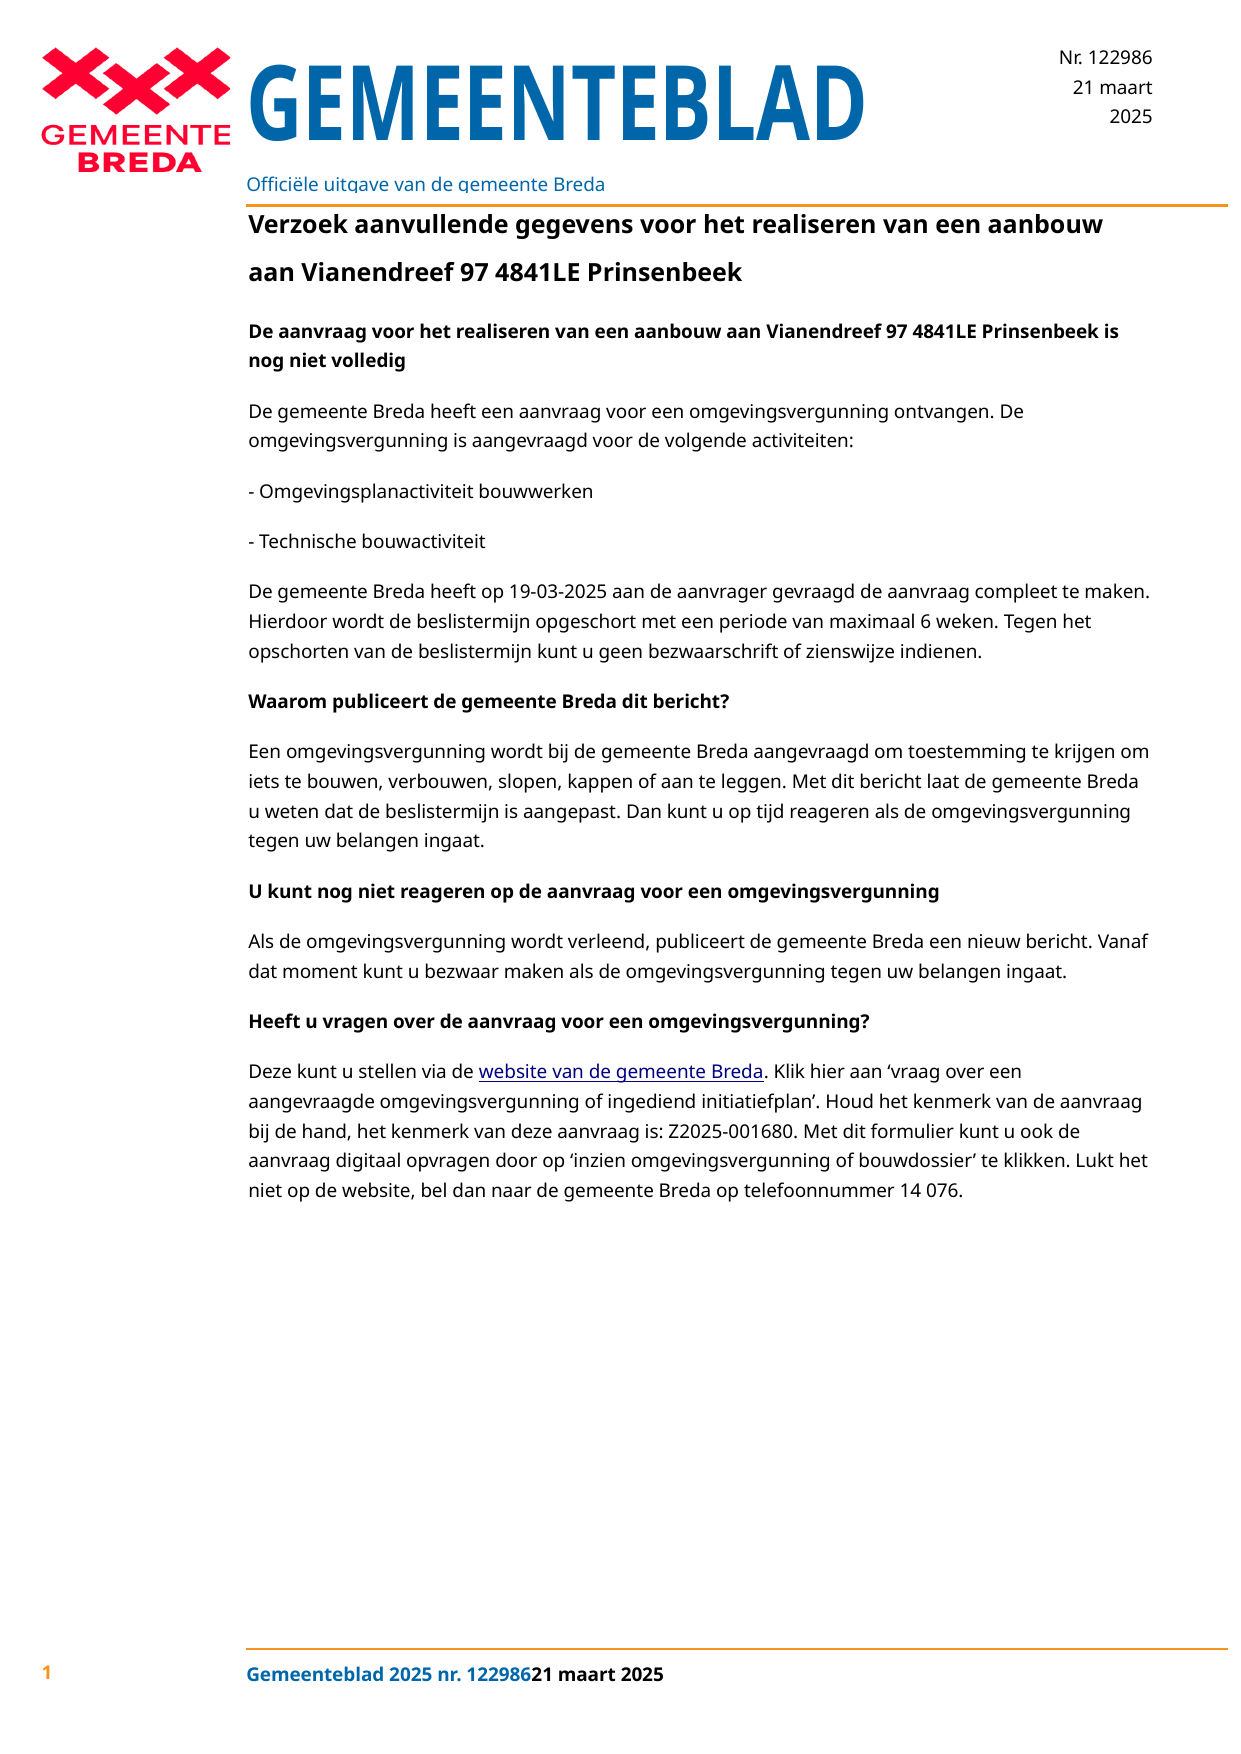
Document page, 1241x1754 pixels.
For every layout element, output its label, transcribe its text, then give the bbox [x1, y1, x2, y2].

text - Technische bouwactiviteit [248, 528, 1152, 554]
text Verzoek aanvullende gegevens voor het realiseren van een aanbouw aan Vianendreef 97 4841LE Prinsenbeek [248, 207, 1152, 288]
text Deze kunt u stellen via de website van de gemeente Breda. Klik hier aan ‘vraag over een aangevraagde omgevingsvergunning of ingediend initiatiefplan’. Houd het kenmerk van de aanvraag bij de hand, het kenmerk van deze aanvraag is: Z2025-001680. Met dit formulier kunt u ook de aanvraag digitaal opvragen door op ‘inzien omgevingsvergunning of bouwdossier’ te klikken. Lukt het niet op de website, bel dan naar de gemeente Breda op telefoonnummer 14 076. [248, 1059, 1152, 1203]
text De gemeente Breda heeft op 19-03-2025 aan de aanvrager gevraagd de aanvraag compleet te maken. Hierdoor wordt de beslistermijn opgeschort met een periode van maximaal 6 weken. Tegen het opschorten van de beslistermijn kunt u geen bezwaarschrift of zienswijze indienen. [248, 579, 1152, 664]
text Als de omgevingsvergunning wordt verleend, publiceert de gemeente Breda een nieuw bericht. Vanaf dat moment kunt u bezwaar maken als de omgevingsvergunning tegen uw belangen ingaat. [248, 928, 1152, 984]
text Een omgevingsvergunning wordt bij de gemeente Breda aangevraagd om toestemming te krijgen om iets te bouwen, verbouwen, slopen, kappen of aan te leggen. Met dit bericht laat de gemeente Breda u weten dat de beslistermijn is aangepast. Dan kunt u op tijd reageren als de omgevingsvergunning tegen uw belangen ingaat. [248, 739, 1152, 853]
text - Omgevingsplanactiviteit bouwwerken [248, 478, 1152, 504]
picture [41, 47, 231, 172]
text Heeft u vragen over de aanvraag voor een omgevingsvergunning? [248, 1008, 1152, 1034]
text De gemeente Breda heeft een aanvraag voor een omgevingsvergunning ontvangen. De omgevingsvergunning is aangevraagd voor de volgende activiteiten: [248, 398, 1152, 453]
text U kunt nog niet reageren op de aanvraag voor een omgevingsvergunning [248, 878, 1152, 904]
text Waarom publiceert de gemeente Breda dit bericht? [248, 688, 1152, 714]
text De aanvraag voor het realiseren van een aanbouw aan Vianendreef 97 4841LE Prinsenbeek is nog niet volledig [248, 318, 1152, 373]
